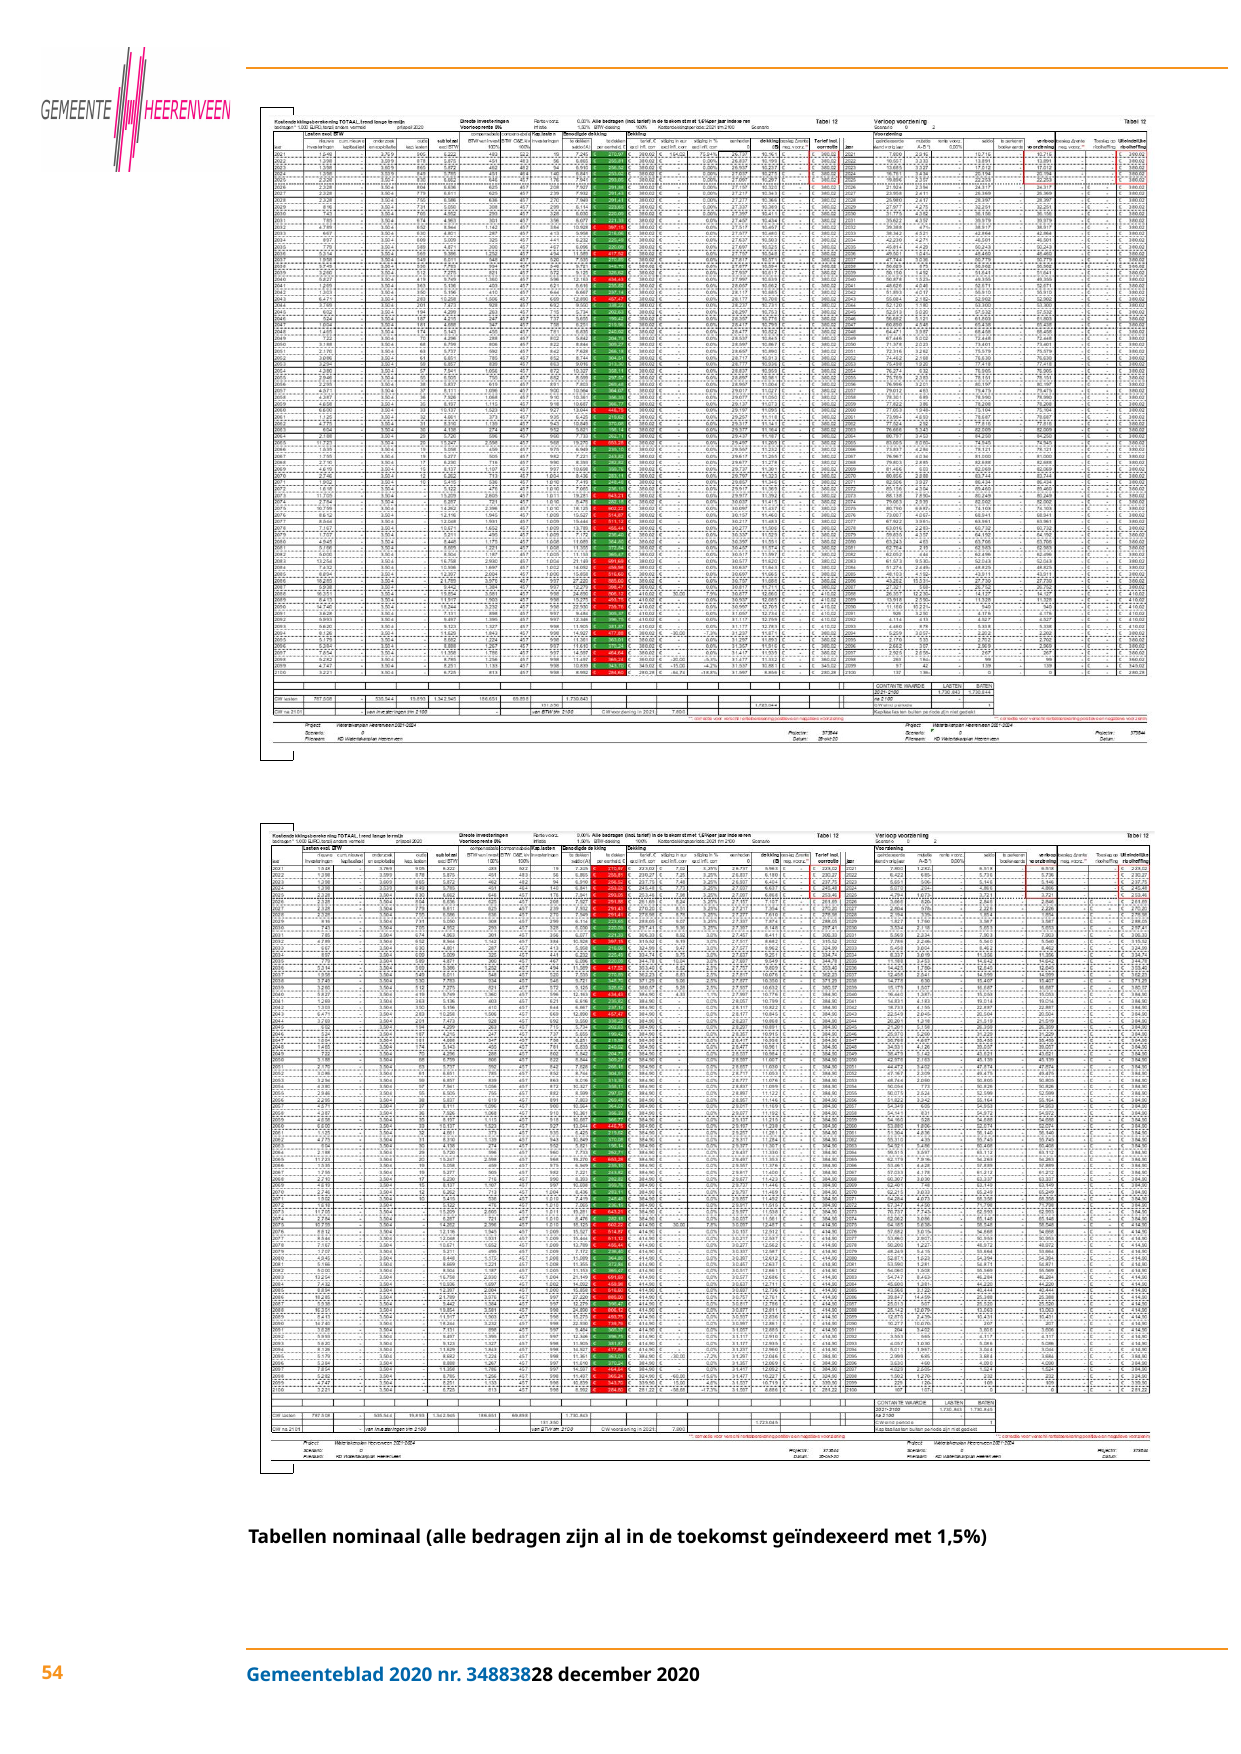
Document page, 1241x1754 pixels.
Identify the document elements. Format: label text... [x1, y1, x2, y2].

text Tabellen nominaal (alle bedragen zijn al in de toekomst geïndexeerd met 1,5%) [248, 1523, 1152, 1549]
picture [268, 115, 1155, 751]
picture [41, 47, 231, 172]
picture [268, 831, 1155, 1464]
